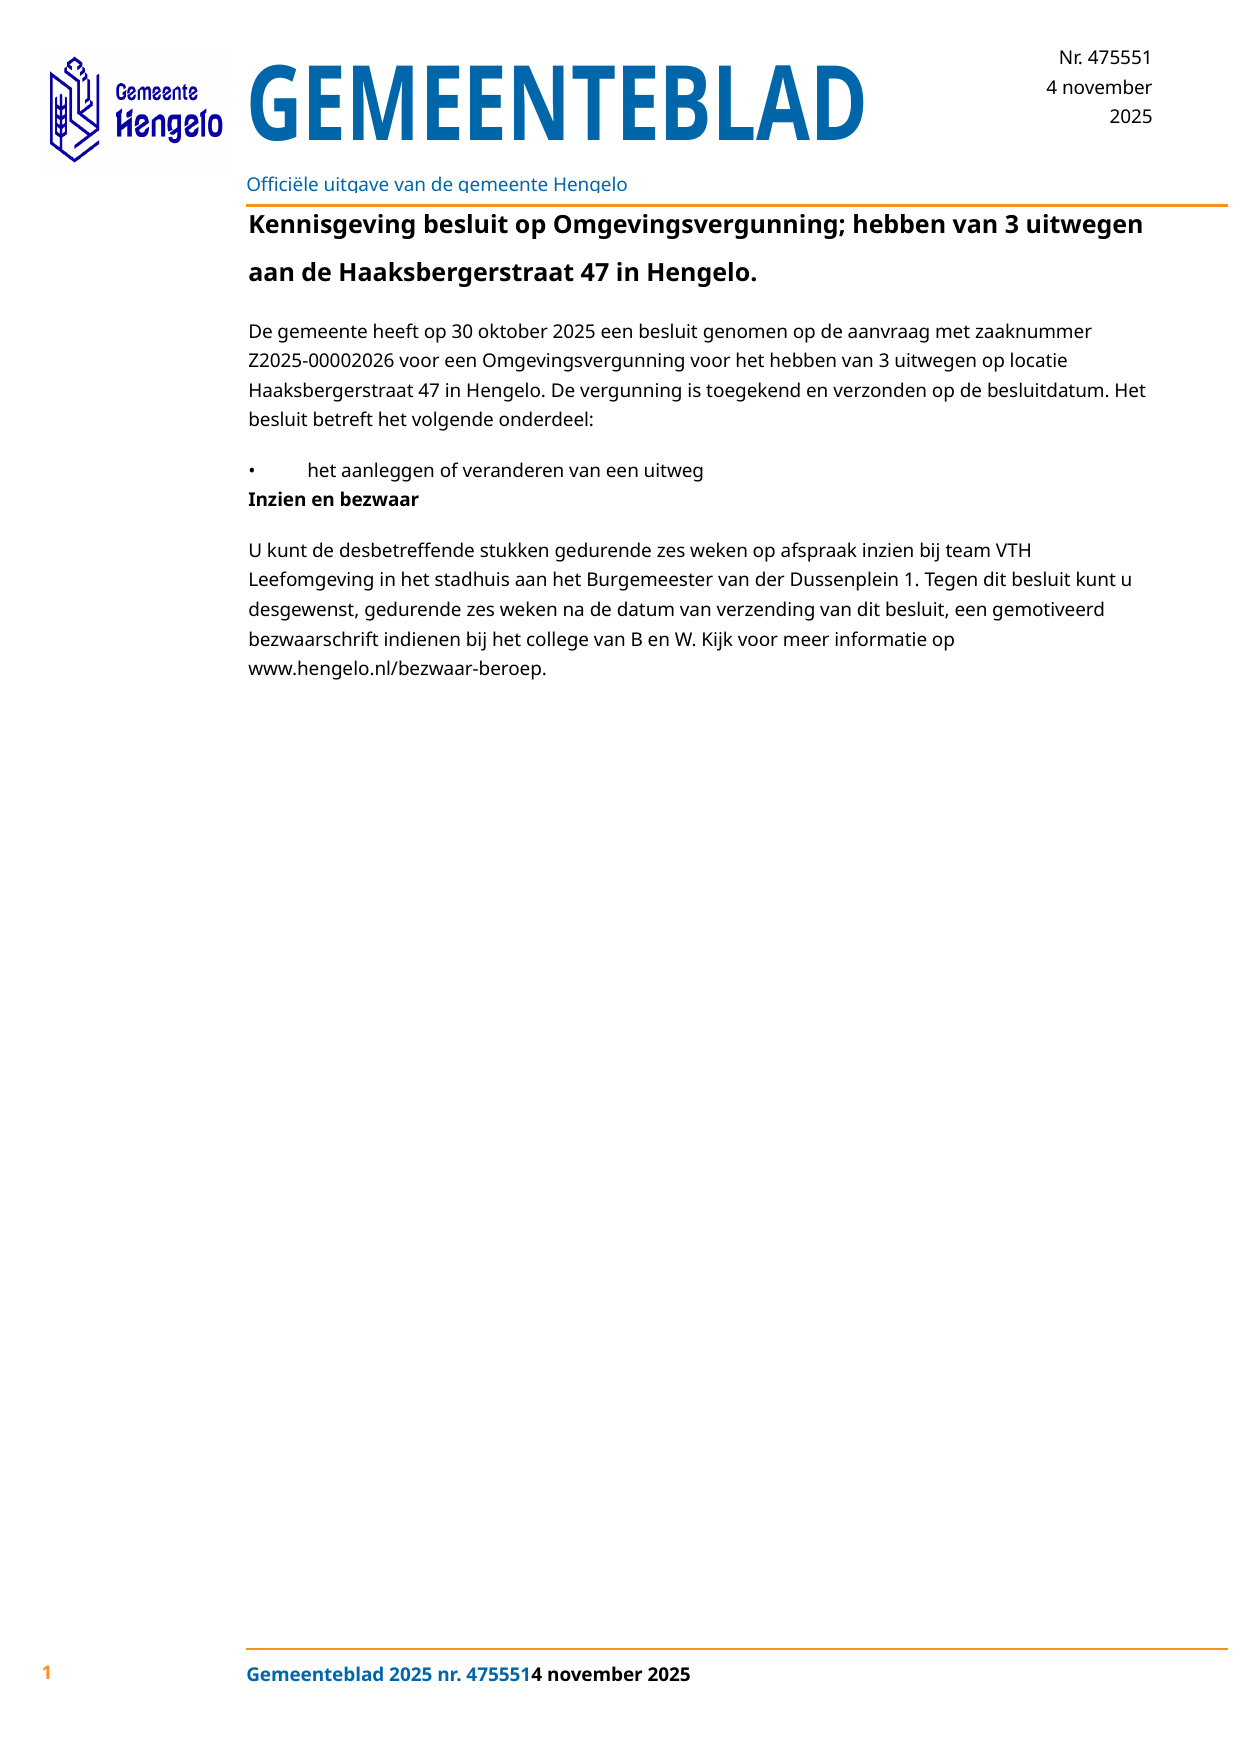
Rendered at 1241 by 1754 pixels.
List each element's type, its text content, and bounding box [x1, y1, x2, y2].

text Kennisgeving besluit op Omgevingsvergunning; hebben van 3 uitwegen aan de Haaksbergerstraat 47 in Hengelo. [248, 207, 1152, 288]
text De gemeente heeft op 30 oktober 2025 een besluit genomen op de aanvraag met zaaknummer Z2025-00002026 voor een Omgevingsvergunning voor het hebben van 3 uitwegen op locatie Haaksbergerstraat 47 in Hengelo. De vergunning is toegekend en verzonden op de besluitdatum. Het besluit betreft het volgende onderdeel: [248, 318, 1152, 432]
text Inzien en bezwaar [248, 487, 1152, 512]
picture [41, 47, 231, 172]
list het aanleggen of veranderen van een uitweg [248, 457, 1152, 483]
text U kunt de desbetreffende stukken gedurende zes weken op afspraak inzien bij team VTH Leefomgeving in het stadhuis aan het Burgemeester van der Dussenplein 1. Tegen dit besluit kunt u desgewenst, gedurende zes weken na de datum van verzending van dit besluit, een gemotiveerd bezwaarschrift indienen bij het college van B en W. Kijk voor meer informatie op www.hengelo.nl/bezwaar-beroep. [248, 537, 1152, 681]
